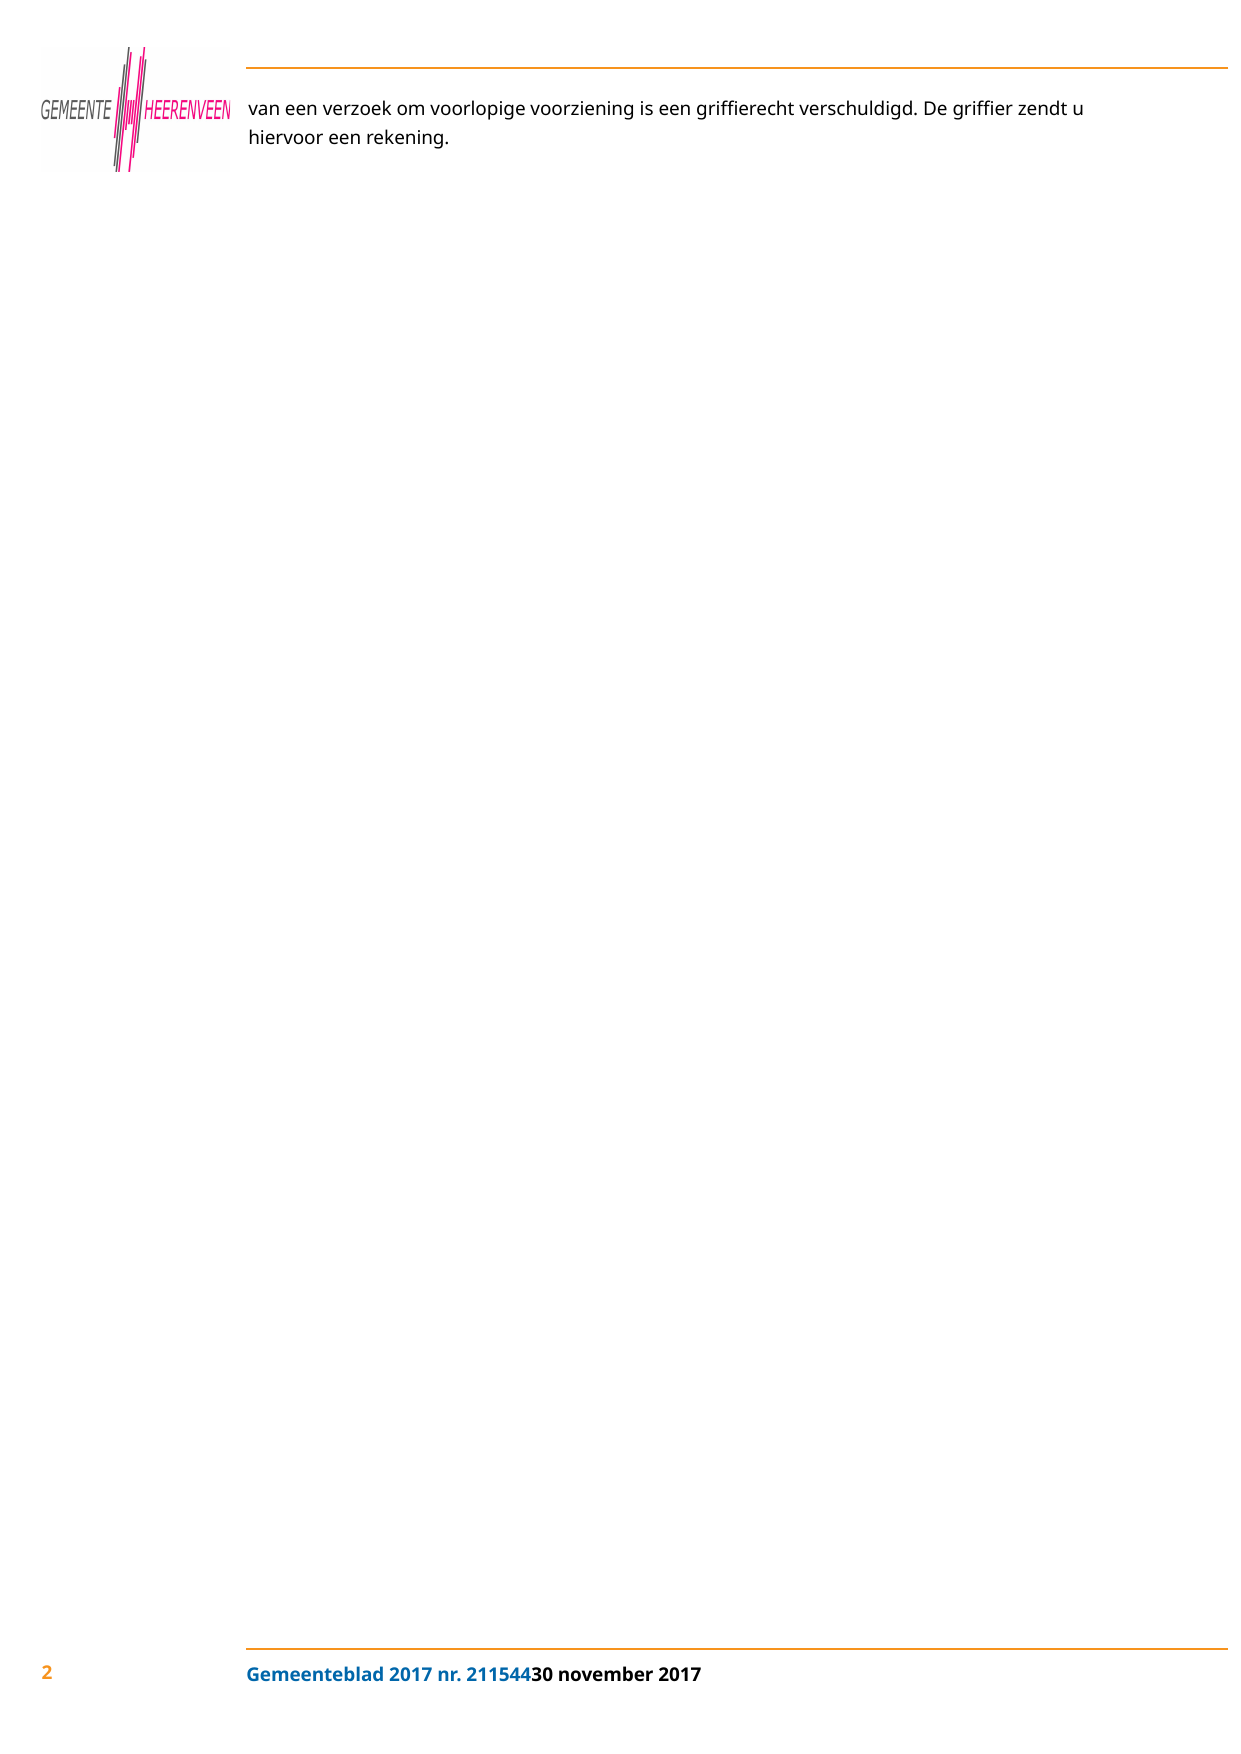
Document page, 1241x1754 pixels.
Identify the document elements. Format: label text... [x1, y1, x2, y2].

text van een verzoek om voorlopige voorziening is een griffierecht verschuldigd. De griffier zendt u hiervoor een rekening. [248, 95, 1152, 150]
picture [41, 47, 231, 172]
